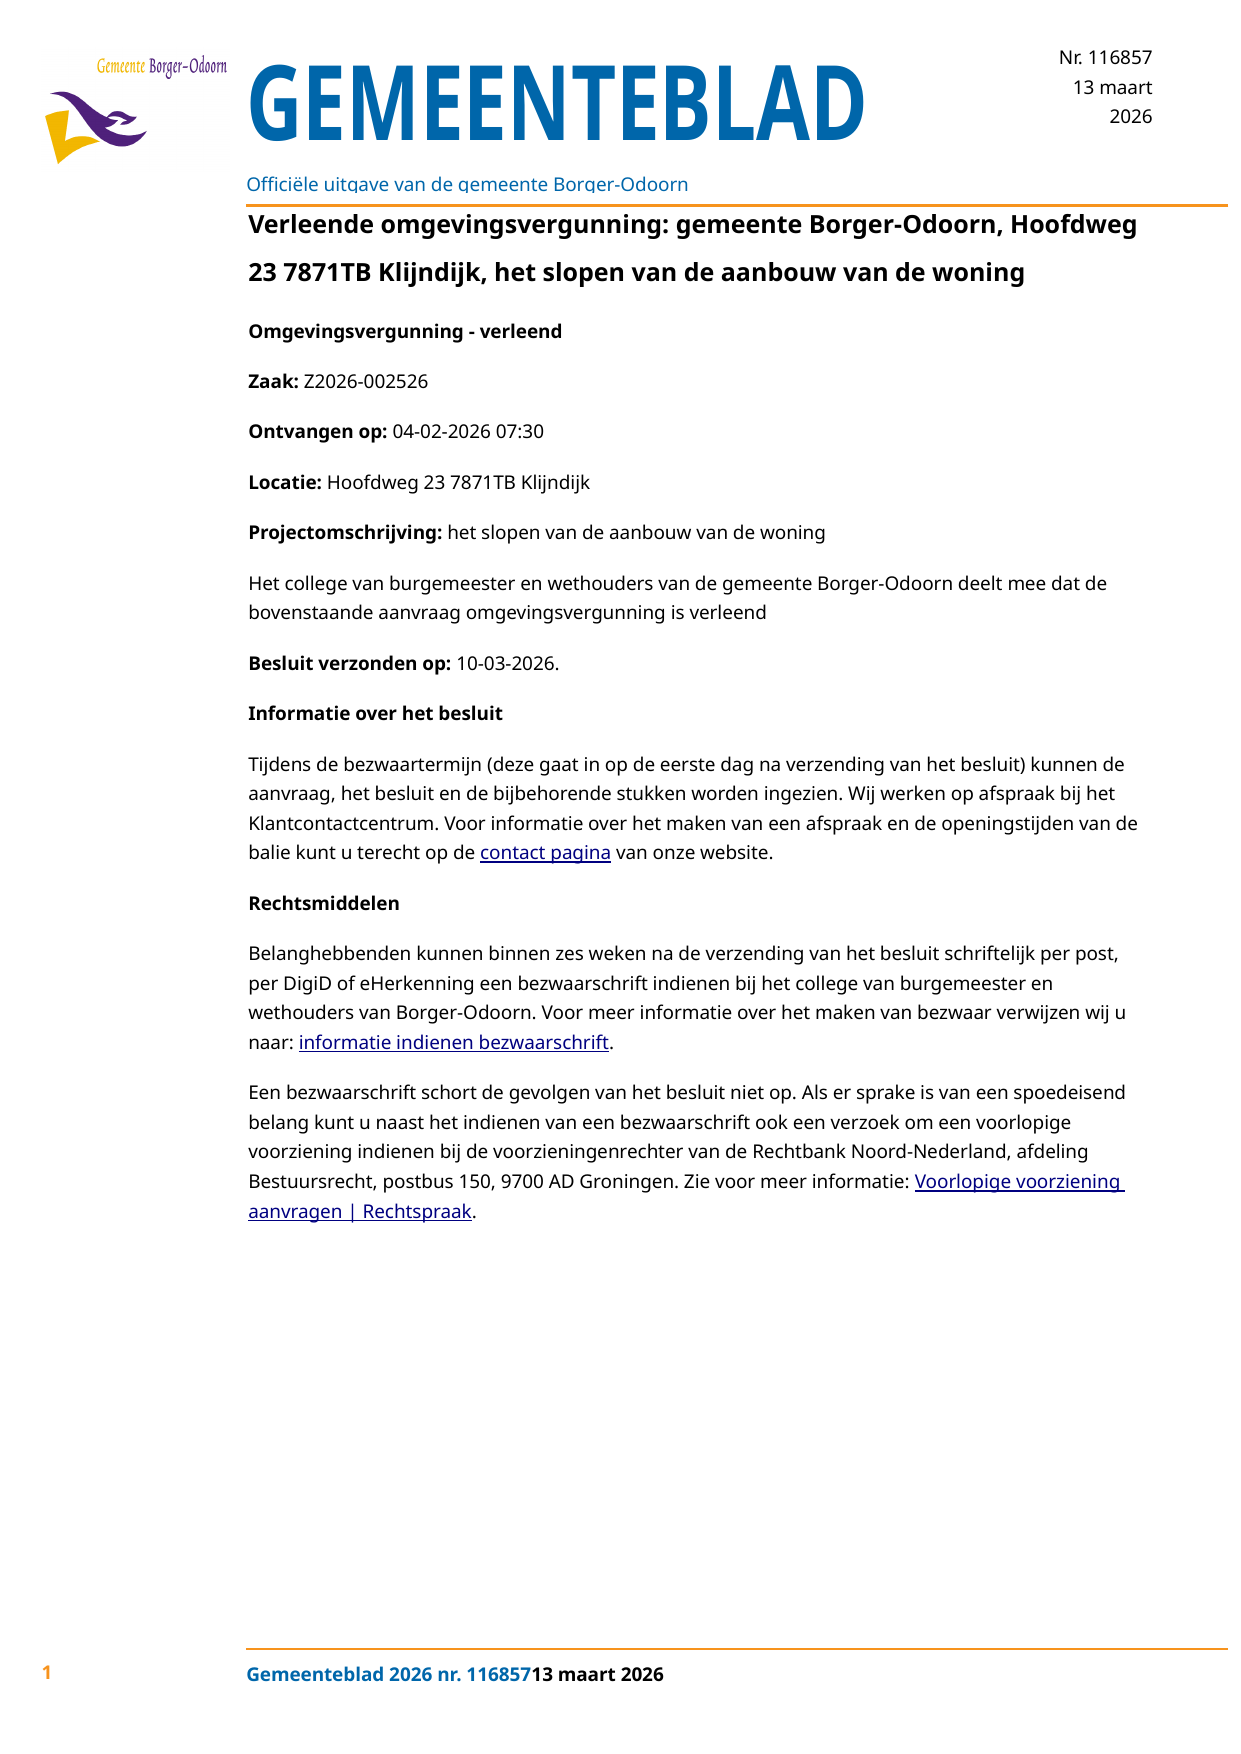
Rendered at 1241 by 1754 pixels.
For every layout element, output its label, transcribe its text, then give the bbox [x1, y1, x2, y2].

text Tijdens de bezwaartermijn (deze gaat in op de eerste dag na verzending van het besluit) kunnen de aanvraag, het besluit en de bijbehorende stukken worden ingezien. Wij werken op afspraak bij het Klantcontactcentrum. Voor informatie over het maken van een afspraak en de openingstijden van de balie kunt u terecht op de contact pagina van onze website. [248, 751, 1152, 865]
text Besluit verzonden op: 10-03-2026. [248, 650, 1152, 676]
text Omgevingsvergunning - verleend [248, 318, 1152, 344]
text Projectomschrijving: het slopen van de aanbouw van de woning [248, 519, 1152, 545]
text Belanghebbenden kunnen binnen zes weken na de verzending van het besluit schriftelijk per post, per DigiD of eHerkenning een bezwaarschrift indienen bij het college van burgemeester en wethouders van Borger-Odoorn. Voor meer informatie over het maken van bezwaar verwijzen wij u naar: informatie indienen bezwaarschrift. [248, 940, 1152, 1055]
text Het college van burgemeester en wethouders van de gemeente Borger-Odoorn deelt mee dat de bovenstaande aanvraag omgevingsvergunning is verleend [248, 570, 1152, 625]
text Ontvangen op: 04-02-2026 07:30 [248, 419, 1152, 444]
text Verleende omgevingsvergunning: gemeente Borger-Odoorn, Hoofdweg 23 7871TB Klijndijk, het slopen van de aanbouw van de woning [248, 207, 1152, 288]
picture [41, 47, 231, 172]
text Locatie: Hoofdweg 23 7871TB Klijndijk [248, 469, 1152, 495]
text Rechtsmiddelen [248, 890, 1152, 916]
text Zaak: Z2026-002526 [248, 368, 1152, 394]
text Informatie over het besluit [248, 700, 1152, 726]
text Een bezwaarschrift schort de gevolgen van het besluit niet op. Als er sprake is van een spoedeisend belang kunt u naast het indienen van een bezwaarschrift ook een verzoek om een voorlopige voorziening indienen bij de voorzieningenrechter van de Rechtbank Noord-Nederland, afdeling Bestuursrecht, postbus 150, 9700 AD Groningen. Zie voor meer informatie: Voorlopige voorziening aanvragen | Rechtspraak. [248, 1079, 1152, 1224]
